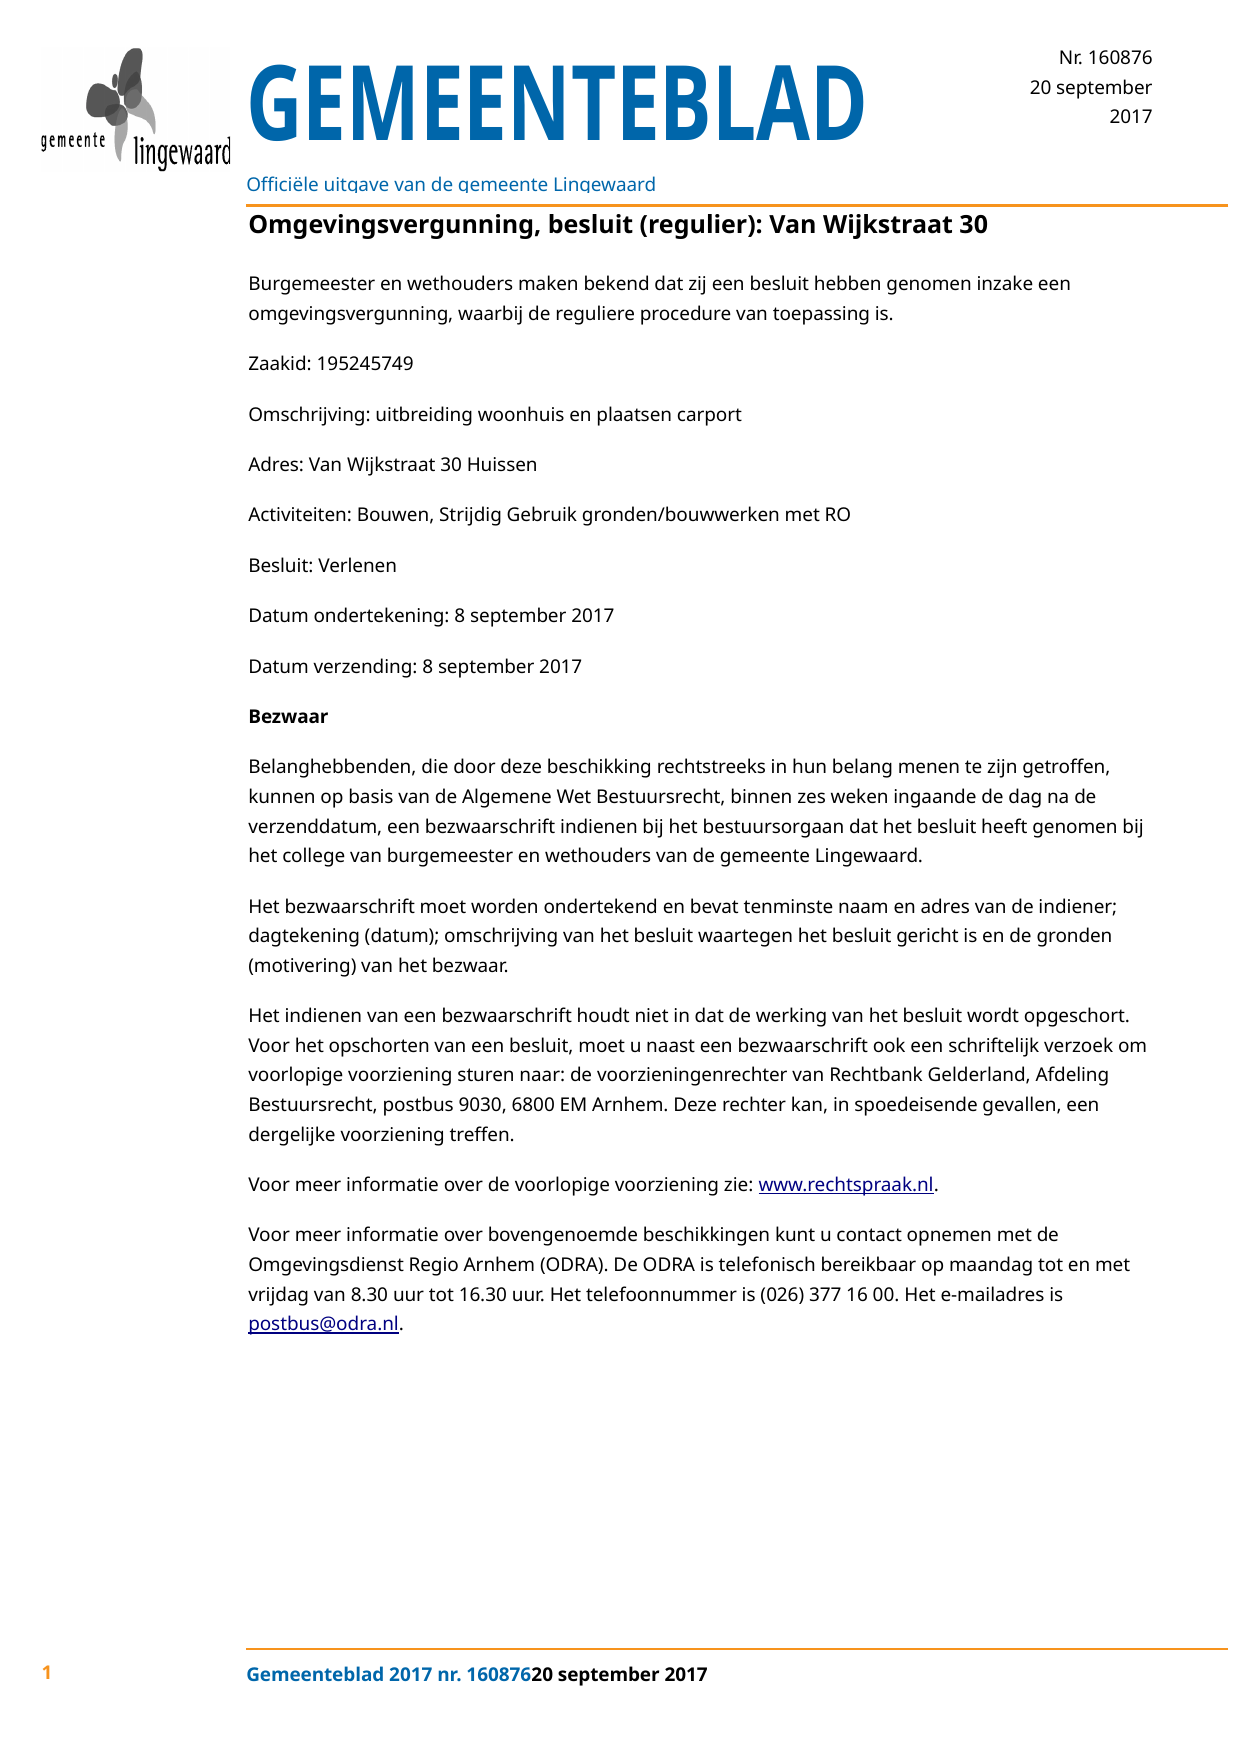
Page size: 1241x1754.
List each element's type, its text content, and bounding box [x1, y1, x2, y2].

text Datum ondertekening: 8 september 2017 [248, 602, 1152, 628]
text Belanghebbenden, die door deze beschikking rechtstreeks in hun belang menen te zijn getroffen, kunnen op basis van de Algemene Wet Bestuursrecht, binnen zes weken ingaande de dag na de verzenddatum, een bezwaarschrift indienen bij het bestuursorgaan dat het besluit heeft genomen bij het college van burgemeester en wethouders van de gemeente Lingewaard. [248, 754, 1152, 868]
text Het bezwaarschrift moet worden ondertekend en bevat tenminste naam en adres van de indiener; dagtekening (datum); omschrijving van het besluit waartegen het besluit gericht is en de gronden (motivering) van het bezwaar. [248, 893, 1152, 978]
text Activiteiten: Bouwen, Strijdig Gebruik gronden/bouwwerken met RO [248, 502, 1152, 527]
text Adres: Van Wijkstraat 30 Huissen [248, 451, 1152, 477]
text Datum verzending: 8 september 2017 [248, 653, 1152, 678]
text Zaakid: 195245749 [248, 350, 1152, 376]
text Burgemeester en wethouders maken bekend dat zij een besluit hebben genomen inzake een omgevingsvergunning, waarbij de reguliere procedure van toepassing is. [248, 270, 1152, 326]
text Het indienen van een bezwaarschrift houdt niet in dat de werking van het besluit wordt opgeschort. Voor het opschorten van een besluit, moet u naast een bezwaarschrift ook een schriftelijk verzoek om voorlopige voorziening sturen naar: de voorzieningenrechter van Rechtbank Gelderland, Afdeling Bestuursrecht, postbus 9030, 6800 EM Arnhem. Deze rechter kan, in spoedeisende gevallen, een dergelijke voorziening treffen. [248, 1002, 1152, 1146]
text Voor meer informatie over de voorlopige voorziening zie: www.rechtspraak.nl. [248, 1171, 1152, 1197]
text Bezwaar [248, 703, 1152, 729]
text Omschrijving: uitbreiding woonhuis en plaatsen carport [248, 401, 1152, 426]
text Omgevingsvergunning, besluit (regulier): Van Wijkstraat 30 [248, 207, 1152, 241]
text Voor meer informatie over bovengenoemde beschikkingen kunt u contact opnemen met de Omgevingsdienst Regio Arnhem (ODRA). De ODRA is telefonisch bereikbaar op maandag tot en met vrijdag van 8.30 uur tot 16.30 uur. Het telefoonnummer is (026) 377 16 00. Het e-mailadres is postbus@odra.nl. [248, 1222, 1152, 1336]
text Besluit: Verlenen [248, 552, 1152, 578]
picture [41, 47, 231, 172]
